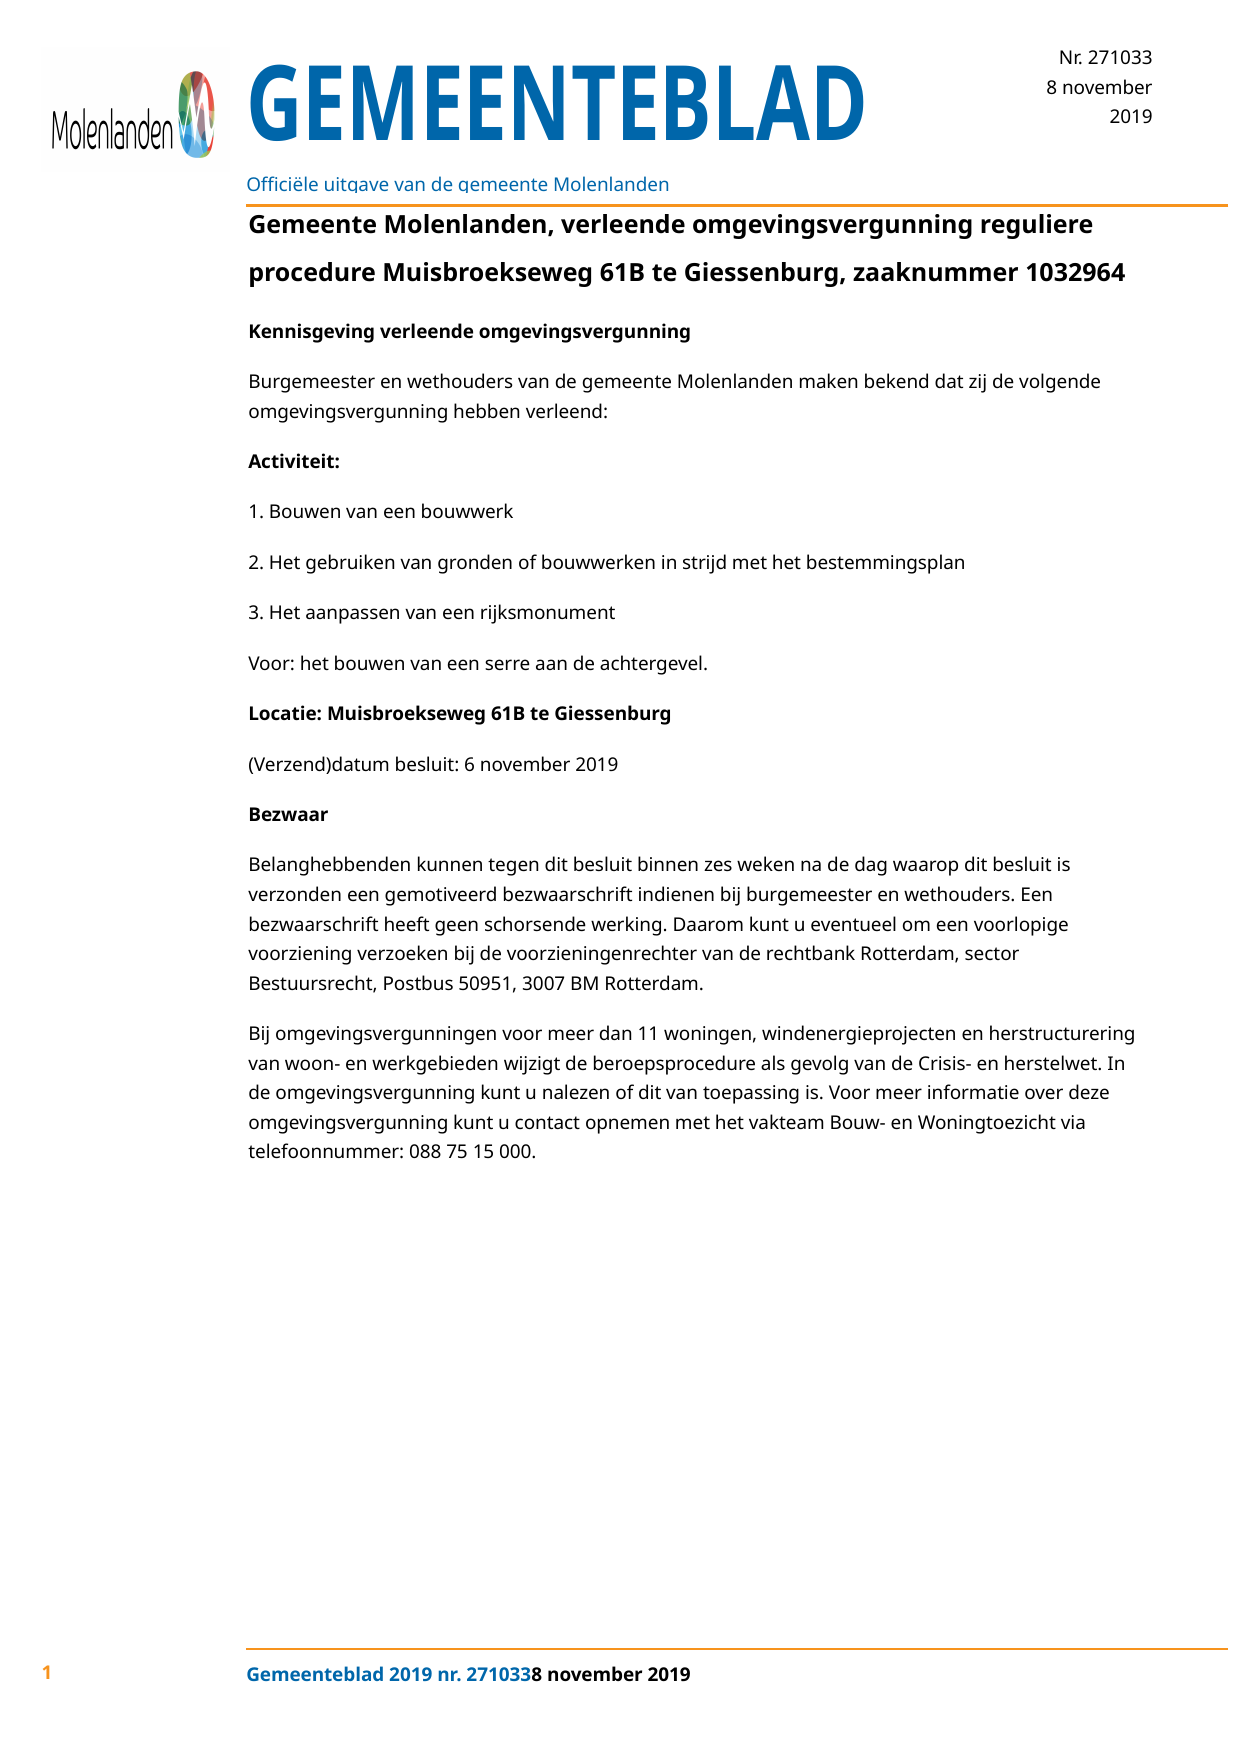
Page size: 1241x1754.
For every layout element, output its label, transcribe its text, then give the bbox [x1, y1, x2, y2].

text Gemeente Molenlanden, verleende omgevingsvergunning reguliere procedure Muisbroekseweg 61B te Giessenburg, zaaknummer 1032964 [248, 207, 1152, 288]
text Locatie: Muisbroekseweg 61B te Giessenburg [248, 700, 1152, 726]
text Bij omgevingsvergunningen voor meer dan 11 woningen, windenergieprojecten en herstructurering van woon- en werkgebieden wijzigt de beroepsprocedure als gevolg van de Crisis- en herstelwet. In de omgevingsvergunning kunt u nalezen of dit van toepassing is. Voor meer informatie over deze omgevingsvergunning kunt u contact opnemen met het vakteam Bouw- en Woningtoezicht via telefoonnummer: 088 75 15 000. [248, 1020, 1152, 1164]
text 1. Bouwen van een bouwwerk [248, 499, 1152, 524]
text 2. Het gebruiken van gronden of bouwwerken in strijd met het bestemmingsplan [248, 549, 1152, 575]
text Activiteit: [248, 448, 1152, 474]
text Kennisgeving verleende omgevingsvergunning [248, 318, 1152, 344]
text Bezwaar [248, 801, 1152, 827]
text Voor: het bouwen van een serre aan de achtergevel. [248, 650, 1152, 676]
picture [41, 47, 231, 172]
text Burgemeester en wethouders van de gemeente Molenlanden maken bekend dat zij de volgende omgevingsvergunning hebben verleend: [248, 368, 1152, 424]
text 3. Het aanpassen van een rijksmonument [248, 599, 1152, 625]
text Belanghebbenden kunnen tegen dit besluit binnen zes weken na de dag waarop dit besluit is verzonden een gemotiveerd bezwaarschrift indienen bij burgemeester en wethouders. Een bezwaarschrift heeft geen schorsende werking. Daarom kunt u eventueel om een voorlopige voorziening verzoeken bij de voorzieningenrechter van de rechtbank Rotterdam, sector Bestuursrecht, Postbus 50951, 3007 BM Rotterdam. [248, 852, 1152, 996]
text (Verzend)datum besluit: 6 november 2019 [248, 751, 1152, 777]
